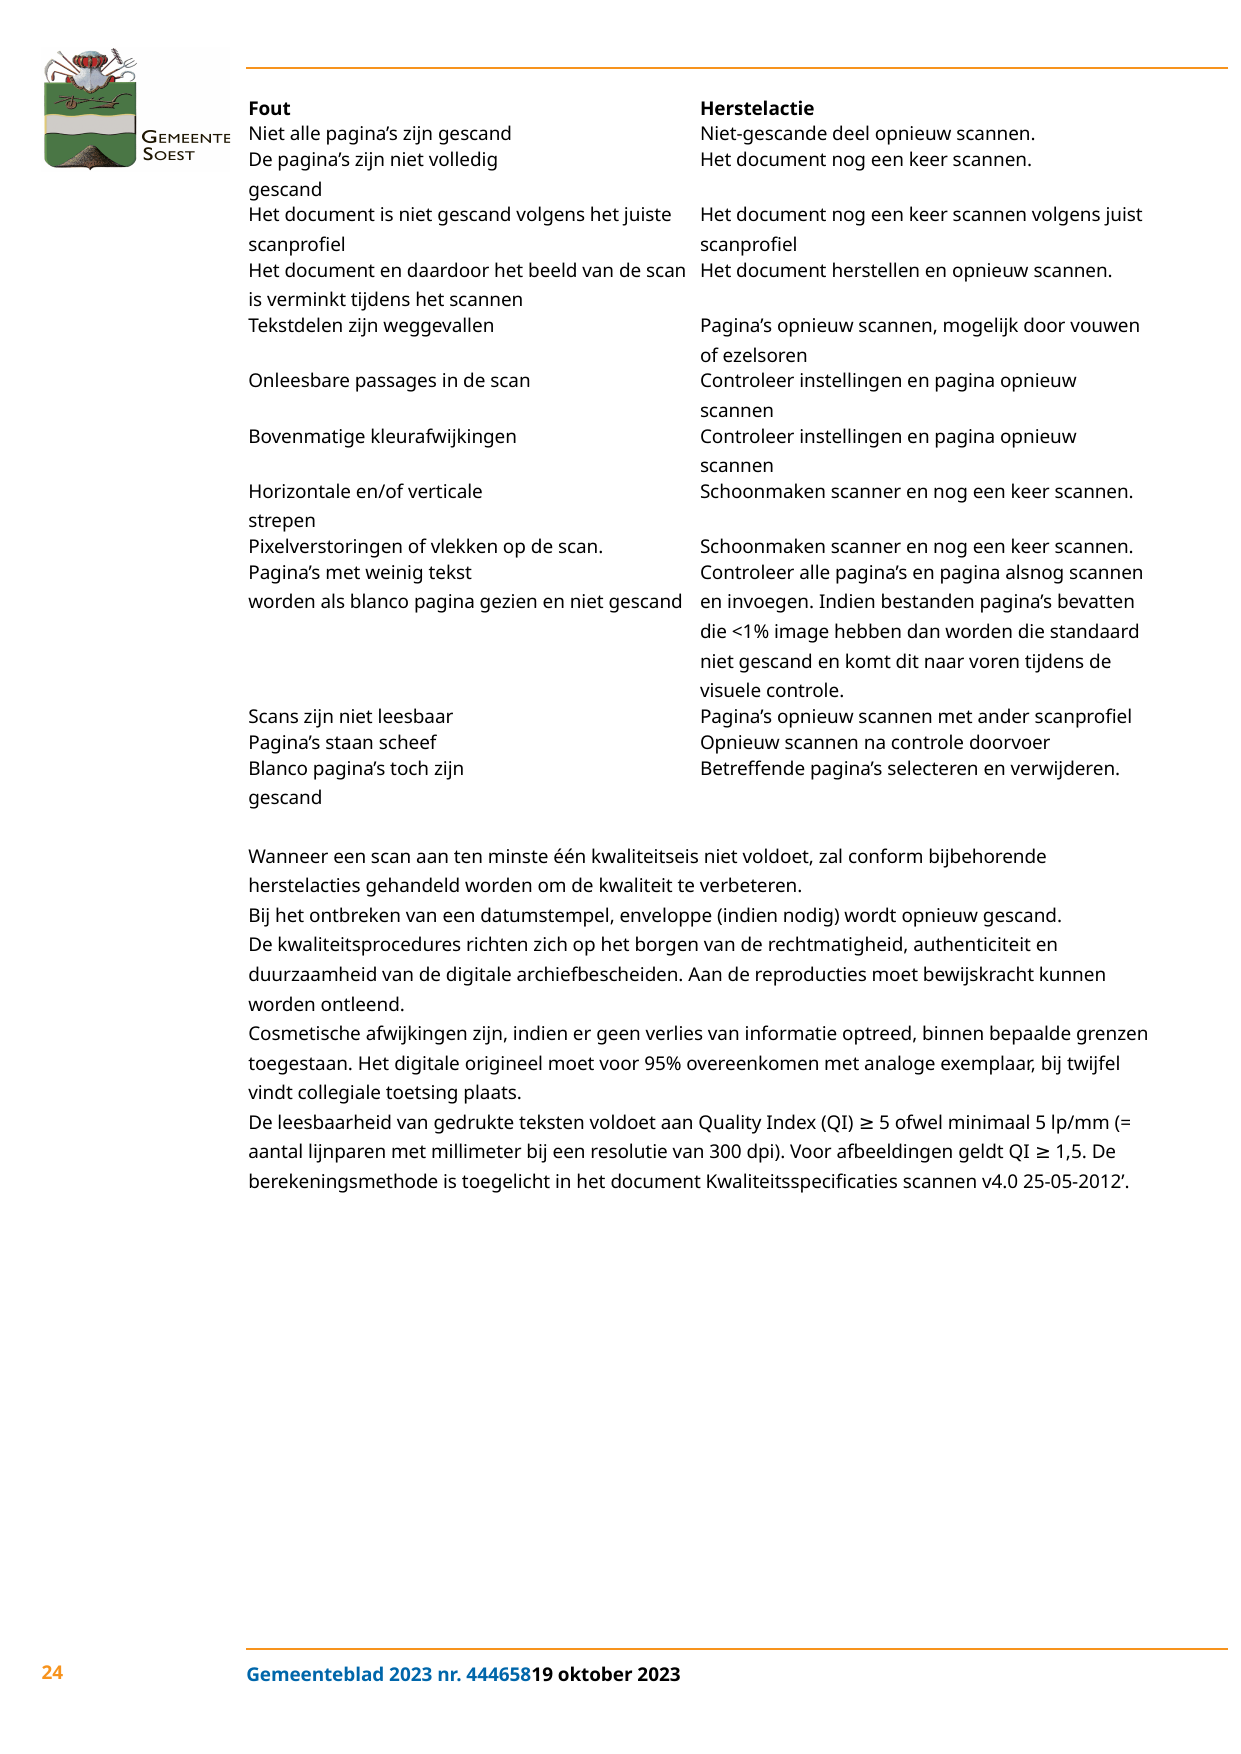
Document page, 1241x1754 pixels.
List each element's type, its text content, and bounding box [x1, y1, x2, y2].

table_cell Opnieuw scannen na controle doorvoer [700, 729, 1152, 755]
table_cell Pagina’s opnieuw scannen, mogelijk door vouwen of ezelsoren [700, 312, 1152, 367]
text De leesbaarheid van gedrukte teksten voldoet aan Quality Index (QI) ≥ 5 ofwel minimaal 5 lp/mm (= aantal lijnparen met millimeter bij een resolutie van 300 dpi). Voor afbeeldingen geldt QI ≥ 1,5. De berekeningsmethode is toegelicht in het document Kwaliteitsspecificaties scannen v4.0 25-05-2012’. [248, 1109, 1152, 1194]
table_cell Horizontale en/of verticale strepen [248, 478, 700, 533]
table_cell Controleer instellingen en pagina opnieuw scannen [700, 368, 1152, 423]
table_cell Bovenmatige kleurafwijkingen [248, 423, 700, 478]
text Wanneer een scan aan ten minste één kwaliteitseis niet voldoet, zal conform bijbehorende herstelacties gehandeld worden om de kwaliteit te verbeteren. [248, 843, 1152, 898]
table_cell Het document is niet gescand volgens het juiste scanprofiel [248, 202, 700, 257]
table_cell Pagina’s opnieuw scannen met ander scanprofiel [700, 703, 1152, 729]
text Bij het ontbreken van een datumstempel, enveloppe (indien nodig) wordt opnieuw gescand. [248, 902, 1152, 928]
table_cell Schoonmaken scanner en nog een keer scannen. [700, 534, 1152, 559]
table_cell Controleer instellingen en pagina opnieuw scannen [700, 423, 1152, 478]
table_cell Niet-gescande deel opnieuw scannen. [700, 121, 1152, 146]
table_cell Het document nog een keer scannen. [700, 146, 1152, 202]
table_cell Blanco pagina’s toch zijn gescand [248, 755, 700, 810]
table_cell Scans zijn niet leesbaar [248, 703, 700, 729]
table_cell Pagina’s staan scheef [248, 729, 700, 755]
table_cell Het document nog een keer scannen volgens juist scanprofiel [700, 202, 1152, 257]
table_header Fout [248, 95, 700, 121]
table_header Herstelactie [700, 95, 1152, 121]
table_cell Niet alle pagina’s zijn gescand [248, 121, 700, 146]
table_cell Betreffende pagina’s selecteren en verwijderen. [700, 755, 1152, 810]
table_cell Tekstdelen zijn weggevallen [248, 312, 700, 367]
table_cell Controleer alle pagina’s en pagina alsnog scannen en invoegen. Indien bestanden pagina’s bevatten die <1% image hebben dan worden die standaard niet gescand en komt dit naar voren tijdens de visuele controle. [700, 559, 1152, 703]
table_cell Pixelverstoringen of vlekken op de scan. [248, 534, 700, 559]
table_cell Onleesbare passages in de scan [248, 368, 700, 423]
table_cell Het document en daardoor het beeld van de scan is verminkt tijdens het scannen [248, 257, 700, 312]
picture [41, 47, 231, 172]
text De kwaliteitsprocedures richten zich op het borgen van de rechtmatigheid, authenticiteit en duurzaamheid van de digitale archiefbescheiden. Aan de reproducties moet bewijskracht kunnen worden ontleend. [248, 932, 1152, 1016]
table_cell Schoonmaken scanner en nog een keer scannen. [700, 478, 1152, 533]
table_cell Pagina’s met weinig tekst worden als blanco pagina gezien en niet gescand [248, 559, 700, 703]
table_cell Het document herstellen en opnieuw scannen. [700, 257, 1152, 312]
table_cell De pagina’s zijn niet volledig gescand [248, 146, 700, 202]
text Cosmetische afwijkingen zijn, indien er geen verlies van informatie optreed, binnen bepaalde grenzen toegestaan. Het digitale origineel moet voor 95% overeenkomen met analoge exemplaar, bij twijfel vindt collegiale toetsing plaats. [248, 1020, 1152, 1105]
